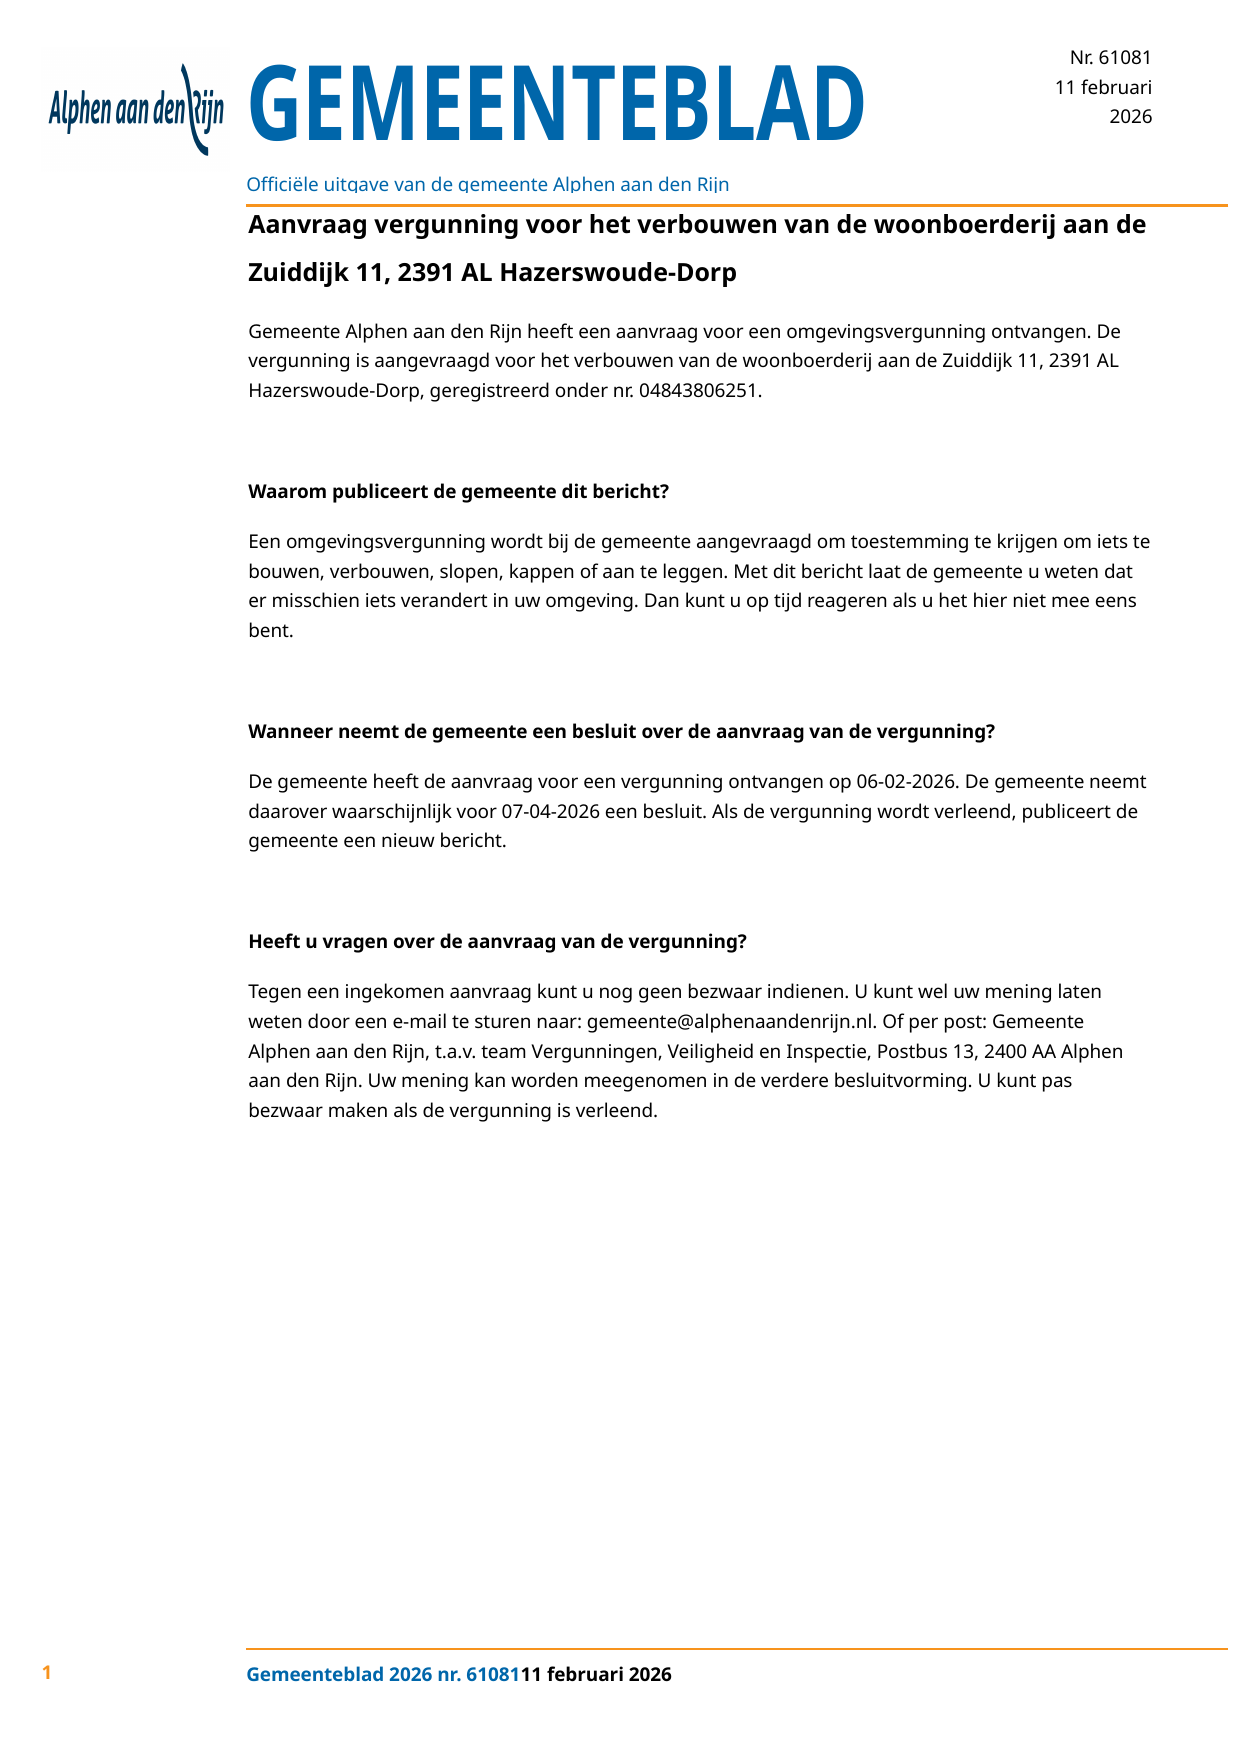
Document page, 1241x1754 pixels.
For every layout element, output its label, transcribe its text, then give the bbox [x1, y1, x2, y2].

text Wanneer neemt de gemeente een besluit over de aanvraag van de vergunning? [248, 718, 1152, 744]
text Heeft u vragen over de aanvraag van de vergunning? [248, 928, 1152, 954]
text Gemeente Alphen aan den Rijn heeft een aanvraag voor een omgevingsvergunning ontvangen. De vergunning is aangevraagd voor het verbouwen van de woonboerderij aan de Zuiddijk 11, 2391 AL Hazerswoude-Dorp, geregistreerd onder nr. 04843806251. [248, 318, 1152, 403]
text Aanvraag vergunning voor het verbouwen van de woonboerderij aan de Zuiddijk 11, 2391 AL Hazerswoude-Dorp [248, 207, 1152, 288]
text De gemeente heeft de aanvraag voor een vergunning ontvangen op 06-02-2026. De gemeente neemt daarover waarschijnlijk voor 07-04-2026 een besluit. Als de vergunning wordt verleend, publiceert de gemeente een nieuw bericht. [248, 768, 1152, 853]
text Een omgevingsvergunning wordt bij de gemeente aangevraagd om toestemming te krijgen om iets te bouwen, verbouwen, slopen, kappen of aan te leggen. Met dit bericht laat de gemeente u weten dat er misschien iets verandert in uw omgeving. Dan kunt u op tijd reageren als u het hier niet mee eens bent. [248, 528, 1152, 643]
picture [41, 47, 231, 172]
text Waarom publiceert de gemeente dit bericht? [248, 478, 1152, 504]
text Tegen een ingekomen aanvraag kunt u nog geen bezwaar indienen. U kunt wel uw mening laten weten door een e-mail te sturen naar: gemeente@alphenaandenrijn.nl. Of per post: Gemeente Alphen aan den Rijn, t.a.v. team Vergunningen, Veiligheid en Inspectie, Postbus 13, 2400 AA Alphen aan den Rijn. Uw mening kan worden meegenomen in de verdere besluitvorming. U kunt pas bezwaar maken als de vergunning is verleend. [248, 979, 1152, 1123]
